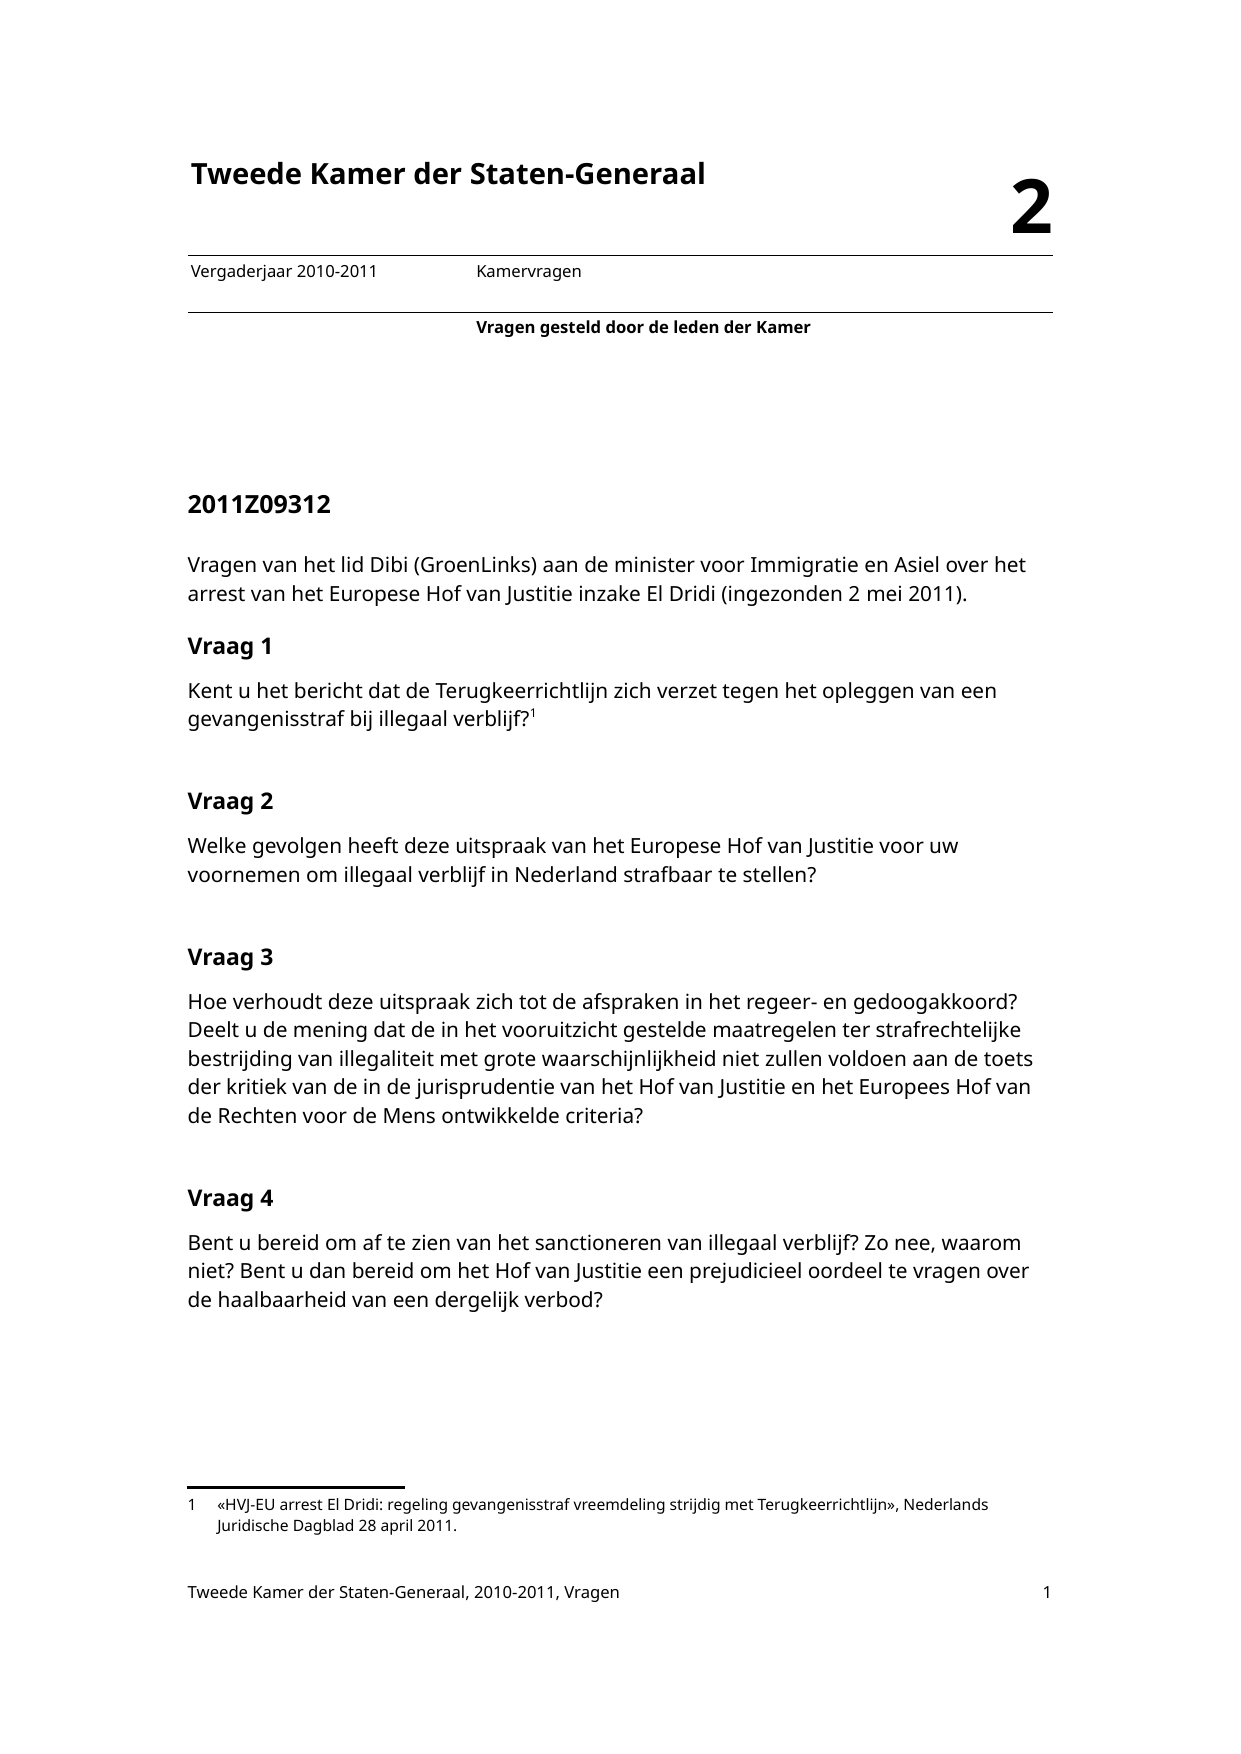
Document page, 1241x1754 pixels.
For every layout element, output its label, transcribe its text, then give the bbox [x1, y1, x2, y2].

subtitle Vraag 4 [187, 1182, 1053, 1213]
subtitle Vraag 2 [187, 785, 1053, 817]
table_cell Kamervragen [473, 256, 1053, 312]
text 2011Z09312 [187, 487, 1053, 521]
text Bent u bereid om af te zien van het sanctioneren van illegaal verblijf? Zo nee, waarom niet? Bent u dan bereid om het Hof van Justitie een prejudicieel oordeel te vragen over de haalbaarheid van een dergelijk verbod? [187, 1228, 1053, 1313]
subtitle Vraag 3 [187, 941, 1053, 972]
text «HVJ-EU arrest El Dridi: regeling gevangenisstraf vreemdeling strijdig met Terugkeerrichtlijn», Nederlands Juridische Dagblad 28 april 2011. [187, 1479, 1053, 1536]
text Vragen van het lid Dibi (GroenLinks) aan de minister voor Immigratie en Asiel over het arrest van het Europese Hof van Justitie inzake El Dridi (ingezonden 2 mei 2011). [187, 550, 1053, 607]
table_cell Vragen gesteld door de leden der Kamer [473, 313, 1053, 339]
table_header Tweede Kamer der Staten-Generaal [188, 150, 879, 255]
table_cell [188, 313, 473, 339]
subtitle Vraag 1 [187, 630, 1053, 661]
table_cell Vergaderjaar 2010-2011 [188, 256, 473, 312]
text Kent u het bericht dat de Terugkeerrichtlijn zich verzet tegen het opleggen van een gevangenisstraf bij illegaal verblijf? [187, 676, 1053, 733]
table_header 2 [880, 150, 1053, 255]
text Hoe verhoudt deze uitspraak zich tot de afspraken in het regeer- en gedoogakkoord? Deelt u de mening dat de in het vooruitzicht gestelde maatregelen ter strafrechtelijke bestrijding van illegaliteit met grote waarschijnlijkheid niet zullen voldoen aan de toets der kritiek van de in de jurisprudentie van het Hof van Justitie en het Europees Hof van de Rechten voor de Mens ontwikkelde criteria? [187, 987, 1053, 1129]
text Welke gevolgen heeft deze uitspraak van het Europese Hof van Justitie voor uw voornemen om illegaal verblijf in Nederland strafbaar te stellen? [187, 832, 1053, 888]
